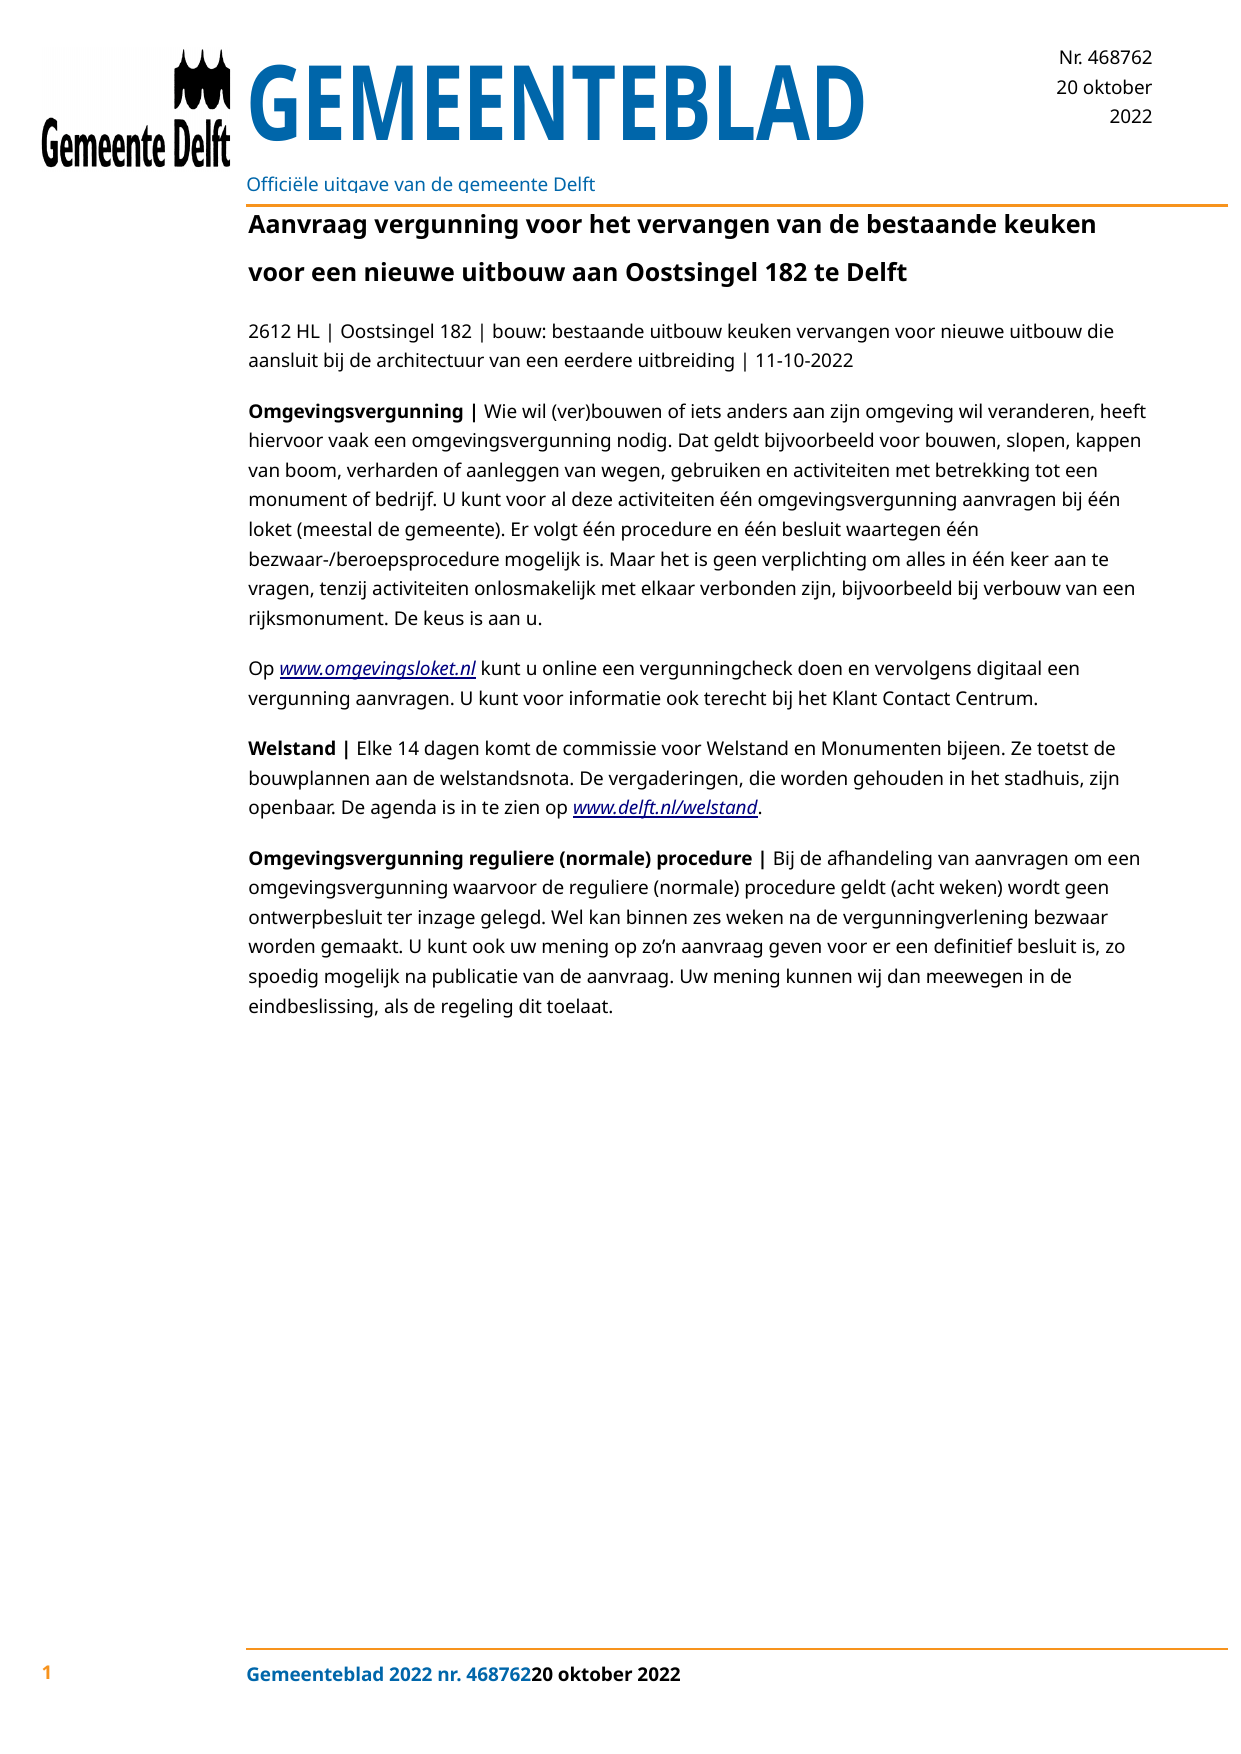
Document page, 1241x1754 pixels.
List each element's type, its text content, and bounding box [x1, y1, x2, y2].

text Aanvraag vergunning voor het vervangen van de bestaande keuken voor een nieuwe uitbouw aan Oostsingel 182 te Delft [248, 207, 1152, 288]
text Omgevingsvergunning | Wie wil (ver)bouwen of iets anders aan zijn omgeving wil veranderen, heeft hiervoor vaak een omgevingsvergunning nodig. Dat geldt bijvoorbeeld voor bouwen, slopen, kappen van boom, verharden of aanleggen van wegen, gebruiken en activiteiten met betrekking tot een monument of bedrijf. U kunt voor al deze activiteiten één omgevingsvergunning aanvragen bij één loket (meestal de gemeente). Er volgt één procedure en één besluit waartegen één bezwaar-/beroepsprocedure mogelijk is. Maar het is geen verplichting om alles in één keer aan te vragen, tenzij activiteiten onlosmakelijk met elkaar verbonden zijn, bijvoorbeeld bij verbouw van een rijksmonument. De keus is aan u. [248, 398, 1152, 631]
text 2612 HL | Oostsingel 182 | bouw: bestaande uitbouw keuken vervangen voor nieuwe uitbouw die aansluit bij de architectuur van een eerdere uitbreiding | 11-10-2022 [248, 318, 1152, 373]
picture [41, 47, 231, 172]
text Op www.omgevingsloket.nl kunt u online een vergunningcheck doen en vervolgens digitaal een vergunning aanvragen. U kunt voor informatie ook terecht bij het Klant Contact Centrum. [248, 655, 1152, 711]
text Welstand | Elke 14 dagen komt de commissie voor Welstand en Monumenten bijeen. Ze toetst de bouwplannen aan de welstandsnota. De vergaderingen, die worden gehouden in het stadhuis, zijn openbaar. De agenda is in te zien op www.delft.nl/welstand. [248, 735, 1152, 820]
text Omgevingsvergunning reguliere (normale) procedure | Bij de afhandeling van aanvragen om een omgevingsvergunning waarvoor de reguliere (normale) procedure geldt (acht weken) wordt geen ontwerpbesluit ter inzage gelegd. Wel kan binnen zes weken na de vergunningverlening bezwaar worden gemaakt. U kunt ook uw mening op zo’n aanvraag geven voor er een definitief besluit is, zo spoedig mogelijk na publicatie van de aanvraag. Uw mening kunnen wij dan meewegen in de eindbeslissing, als de regeling dit toelaat. [248, 845, 1152, 1019]
